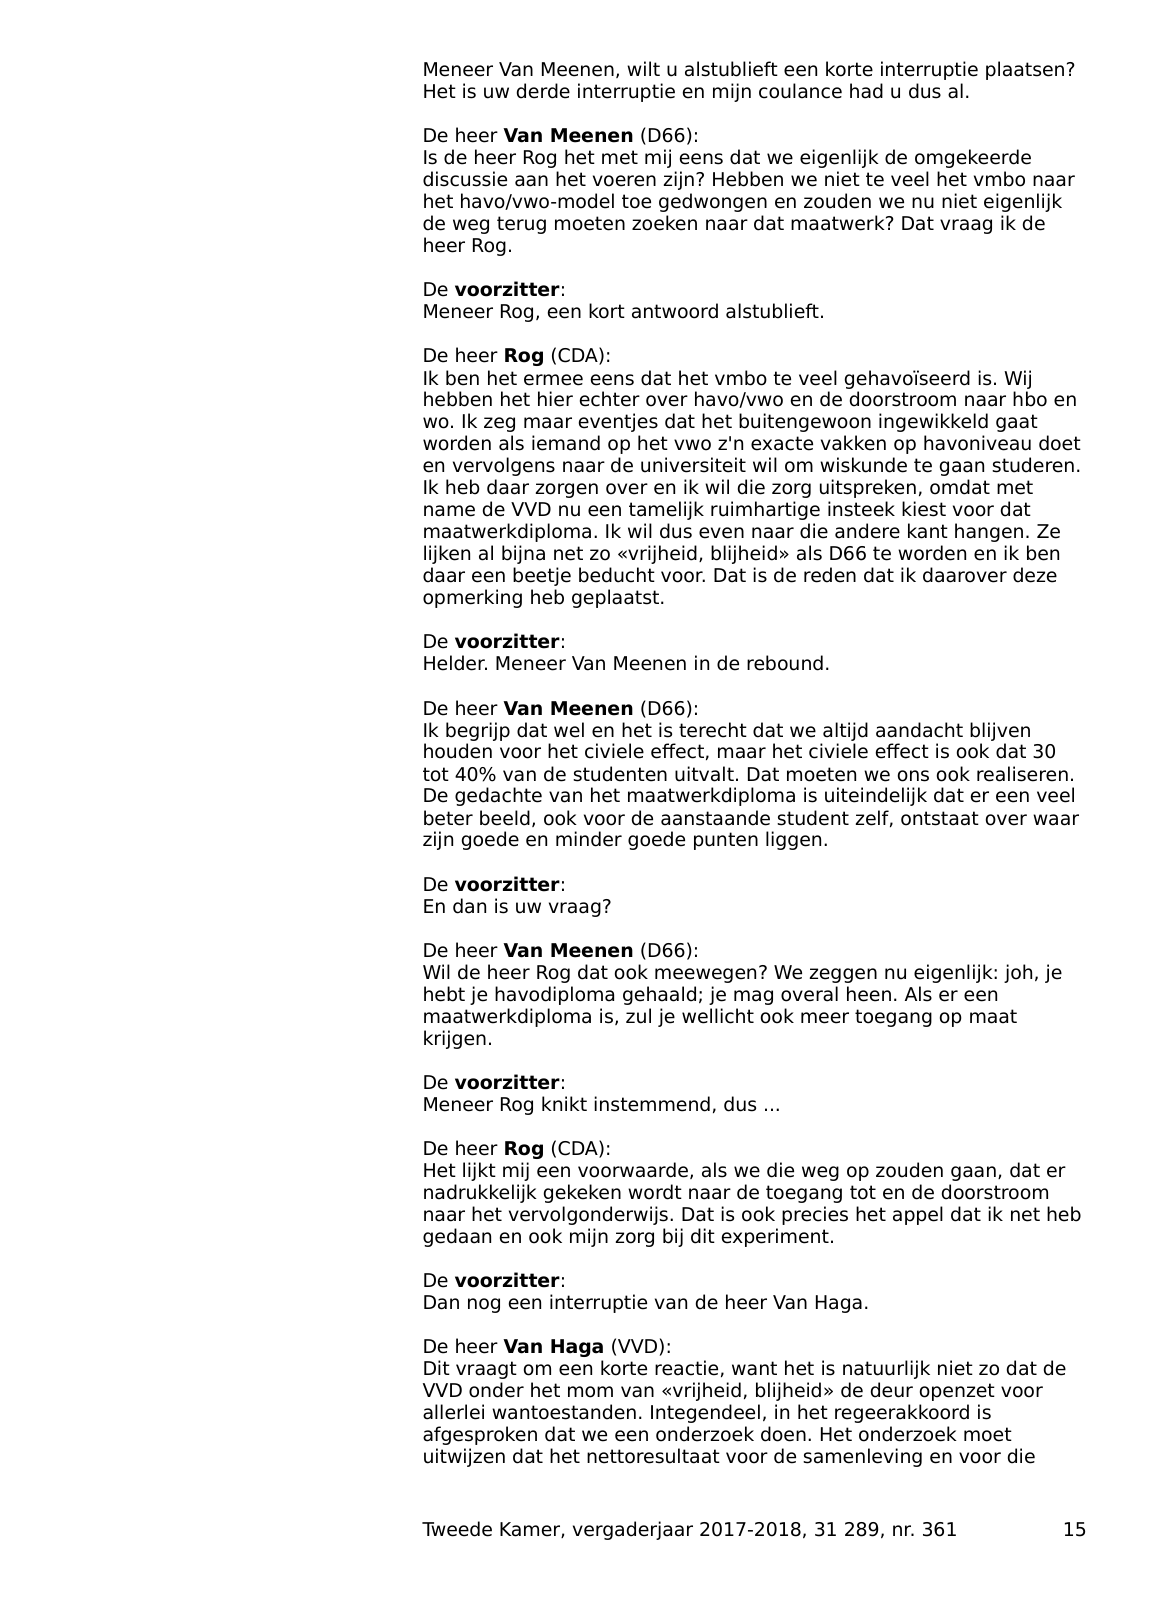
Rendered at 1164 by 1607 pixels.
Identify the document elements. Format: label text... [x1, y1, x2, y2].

text De heer Van Haga (VVD): [422, 1336, 1087, 1358]
text Dan nog een interruptie van de heer Van Haga. [422, 1292, 1087, 1314]
text De heer Van Meenen (D66): [422, 697, 1087, 719]
text De heer Rog (CDA): [422, 1138, 1087, 1160]
text Helder. Meneer Van Meenen in de rebound. [422, 653, 1087, 675]
text De heer Rog (CDA): [422, 345, 1087, 367]
text De heer Van Meenen (D66): [422, 125, 1087, 147]
text De voorzitter: [422, 631, 1087, 653]
text Is de heer Rog het met mij eens dat we eigenlijk de omgekeerde discussie aan het voeren zijn? Hebben we niet te veel het vmbo naar het havo/vwo-model toe gedwongen en zouden we nu niet eigenlijk de weg terug moeten zoeken naar dat maatwerk? Dat vraag ik de heer Rog. [422, 147, 1087, 257]
text Meneer Rog, een kort antwoord alstublieft. [422, 301, 1087, 323]
text Dit vraagt om een korte reactie, want het is natuurlijk niet zo dat de VVD onder het mom van «vrijheid, blijheid» de deur openzet voor allerlei wantoestanden. Integendeel, in het regeerakkoord is afgesproken dat we een onderzoek doen. Het onderzoek moet uitwijzen dat het nettoresultaat voor de samenleving en voor die [422, 1358, 1087, 1468]
text De voorzitter: [422, 1270, 1087, 1292]
text En dan is uw vraag? [422, 896, 1087, 917]
text De voorzitter: [422, 279, 1087, 301]
text Ik begrijp dat wel en het is terecht dat we altijd aandacht blijven houden voor het civiele effect, maar het civiele effect is ook dat 30 tot 40% van de studenten uitvalt. Dat moeten we ons ook realiseren. De gedachte van het maatwerkdiploma is uiteindelijk dat er een veel beter beeld, ook voor de aanstaande student zelf, ontstaat over waar zijn goede en minder goede punten liggen. [422, 719, 1087, 851]
text Wil de heer Rog dat ook meewegen? We zeggen nu eigenlijk: joh, je hebt je havodiploma gehaald; je mag overal heen. Als er een maatwerkdiploma is, zul je wellicht ook meer toegang op maat krijgen. [422, 962, 1087, 1049]
text De heer Van Meenen (D66): [422, 940, 1087, 962]
text Meneer Rog knikt instemmend, dus ... [422, 1094, 1087, 1116]
text De voorzitter: [422, 1072, 1087, 1094]
text Meneer Van Meenen, wilt u alstublieft een korte interruptie plaatsen? Het is uw derde interruptie en mijn coulance had u dus al. [422, 59, 1087, 103]
text De voorzitter: [422, 873, 1087, 896]
text Het lijkt mij een voorwaarde, als we die weg op zouden gaan, dat er nadrukkelijk gekeken wordt naar de toegang tot en de doorstroom naar het vervolgonderwijs. Dat is ook precies het appel dat ik net heb gedaan en ook mijn zorg bij dit experiment. [422, 1160, 1087, 1248]
text Ik ben het ermee eens dat het vmbo te veel gehavoïseerd is. Wij hebben het hier echter over havo/vwo en de doorstroom naar hbo en wo. Ik zeg maar eventjes dat het buitengewoon ingewikkeld gaat worden als iemand op het vwo z'n exacte vakken op havoniveau doet en vervolgens naar de universiteit wil om wiskunde te gaan studeren. Ik heb daar zorgen over en ik wil die zorg uitspreken, omdat met name de VVD nu een tamelijk ruimhartige insteek kiest voor dat maatwerkdiploma. Ik wil dus even naar die andere kant hangen. Ze lijken al bijna net zo «vrijheid, blijheid» als D66 te worden en ik ben daar een beetje beducht voor. Dat is de reden dat ik daarover deze opmerking heb geplaatst. [422, 367, 1087, 609]
